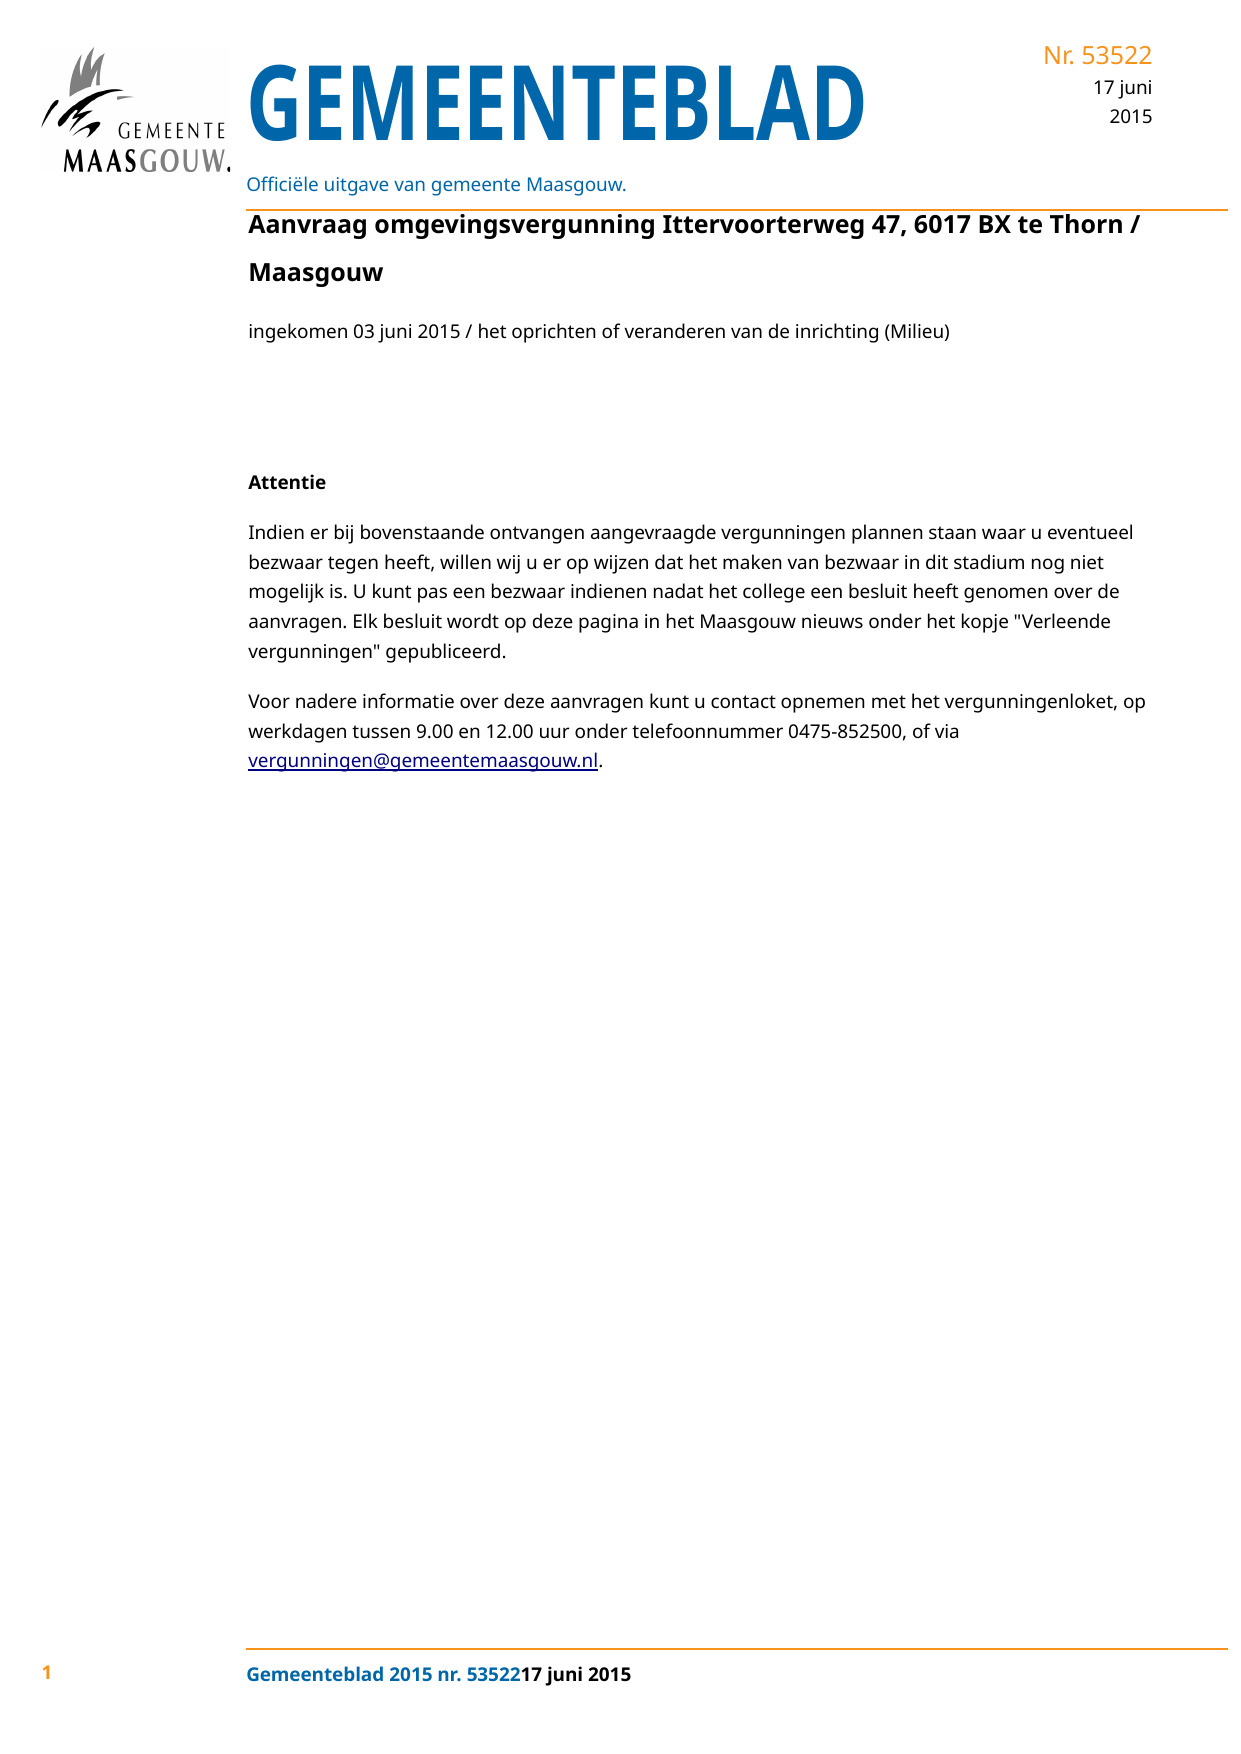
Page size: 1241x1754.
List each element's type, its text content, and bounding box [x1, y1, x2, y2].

text Attentie [248, 469, 1152, 495]
text Aanvraag omgevingsvergunning Ittervoorterweg 47, 6017 BX te Thorn / Maasgouw [248, 211, 1152, 288]
text Indien er bij bovenstaande ontvangen aangevraagde vergunningen plannen staan waar u eventueel bezwaar tegen heeft, willen wij u er op wijzen dat het maken van bezwaar in dit stadium nog niet mogelijk is. U kunt pas een bezwaar indienen nadat het college een besluit heeft genomen over de aanvragen. Elk besluit wordt op deze pagina in het Maasgouw nieuws onder het kopje "Verleende vergunningen" gepubliceerd. [248, 519, 1152, 664]
text Voor nadere informatie over deze aanvragen kunt u contact opnemen met het vergunningenloket, op werkdagen tussen 9.00 en 12.00 uur onder telefoonnummer 0475-852500, of via vergunningen@gemeentemaasgouw.nl. [248, 688, 1152, 773]
text ingekomen 03 juni 2015 / het oprichten of veranderen van de inrichting (Milieu) [248, 318, 1152, 344]
picture [41, 47, 231, 172]
